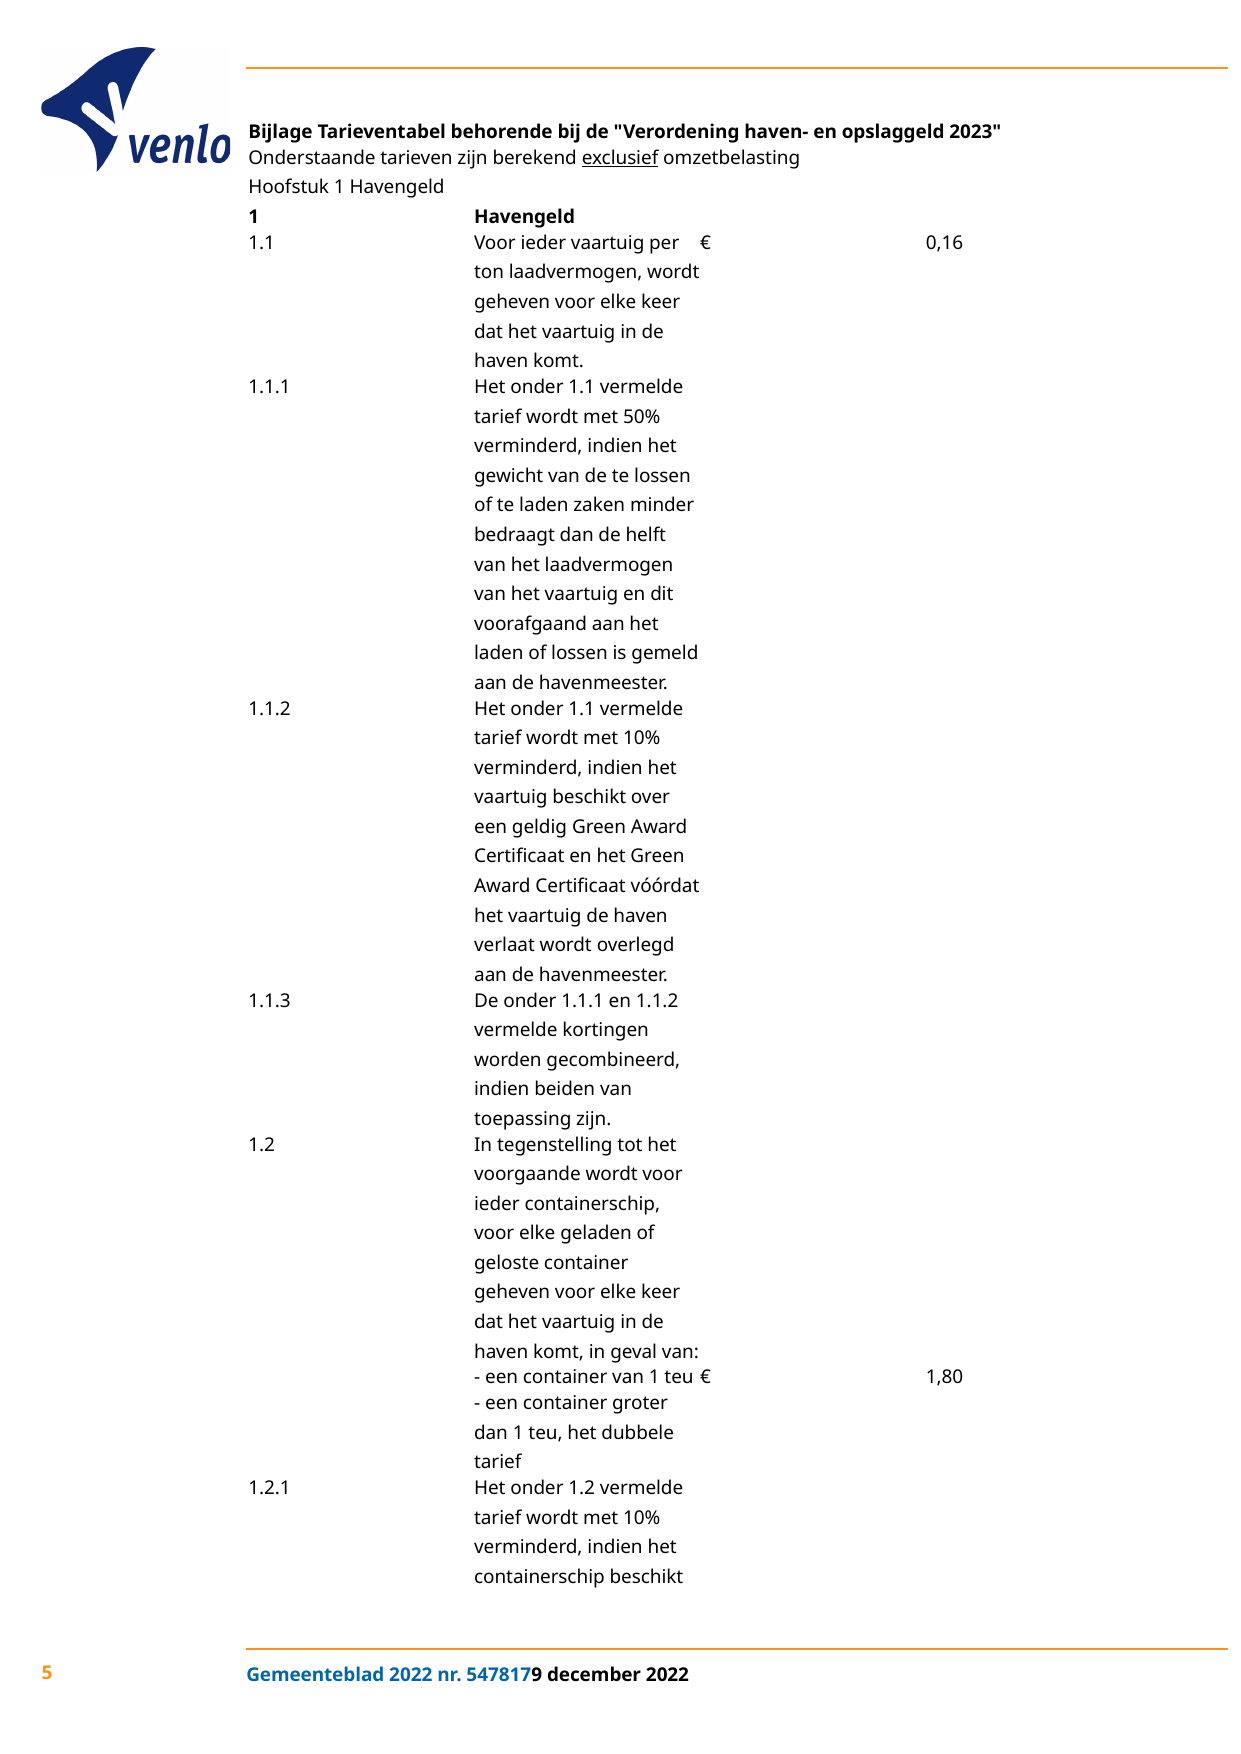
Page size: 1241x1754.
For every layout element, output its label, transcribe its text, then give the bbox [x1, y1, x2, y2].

table_cell [700, 1389, 926, 1474]
table_cell 1,80 [926, 1364, 1152, 1389]
table_cell 0,16 [926, 229, 1152, 373]
table_cell 1.2.1 [248, 1474, 474, 1589]
table_cell [248, 1364, 474, 1389]
text Hoofstuk 1 Havengeld [248, 174, 1152, 199]
table_cell Voor ieder vaartuig per ton laadvermogen, wordt geheven voor elke keer dat het vaartuig in de haven komt. [474, 229, 700, 373]
table_cell [926, 695, 1152, 987]
table_cell 1.1.1 [248, 373, 474, 695]
table_cell [926, 1474, 1152, 1589]
table_cell 1.2 [248, 1131, 474, 1364]
table_cell [700, 1131, 926, 1364]
table_cell [700, 1474, 926, 1589]
table_cell [700, 987, 926, 1131]
table_cell [248, 1389, 474, 1474]
table_cell [926, 987, 1152, 1131]
table_header 1 [248, 204, 474, 229]
table_cell € [700, 229, 926, 373]
table_cell [700, 373, 926, 695]
table_cell - een container groter dan 1 teu, het dubbele tarief [474, 1389, 700, 1474]
picture [41, 47, 231, 172]
text Onderstaande tarieven zijn berekend exclusief omzetbelasting [248, 144, 1152, 170]
table_header Havengeld [474, 204, 700, 229]
table_cell [926, 1389, 1152, 1474]
table_cell 1.1.2 [248, 695, 474, 987]
table_cell € [700, 1364, 926, 1389]
table_cell Het onder 1.1 vermelde tarief wordt met 10% verminderd, indien het vaartuig beschikt over een geldig Green Award Certificaat en het Green Award Certificaat vóórdat het vaartuig de haven verlaat wordt overlegd aan de havenmeester. [474, 695, 700, 987]
table_cell 1.1 [248, 229, 474, 373]
table_header [700, 204, 926, 229]
table_cell In tegenstelling tot het voorgaande wordt voor ieder containerschip, voor elke geladen of geloste container geheven voor elke keer dat het vaartuig in de haven komt, in geval van: [474, 1131, 700, 1364]
table_cell 1.1.3 [248, 987, 474, 1131]
table_cell De onder 1.1.1 en 1.1.2 vermelde kortingen worden gecombineerd, indien beiden van toepassing zijn. [474, 987, 700, 1131]
table_cell Het onder 1.1 vermelde tarief wordt met 50% verminderd, indien het gewicht van de te lossen of te laden zaken minder bedraagt dan de helft van het laadvermogen van het vaartuig en dit voorafgaand aan het laden of lossen is gemeld aan de havenmeester. [474, 373, 700, 695]
table_cell [926, 373, 1152, 695]
table_cell [700, 695, 926, 987]
table_header [926, 204, 1152, 229]
text Bijlage Tarieventabel behorende bij de "Verordening haven- en opslaggeld 2023" [248, 116, 1152, 144]
table_cell Het onder 1.2 vermelde tarief wordt met 10% verminderd, indien het containerschip beschikt [474, 1474, 700, 1589]
table_cell [926, 1131, 1152, 1364]
table_cell - een container van 1 teu [474, 1364, 700, 1389]
